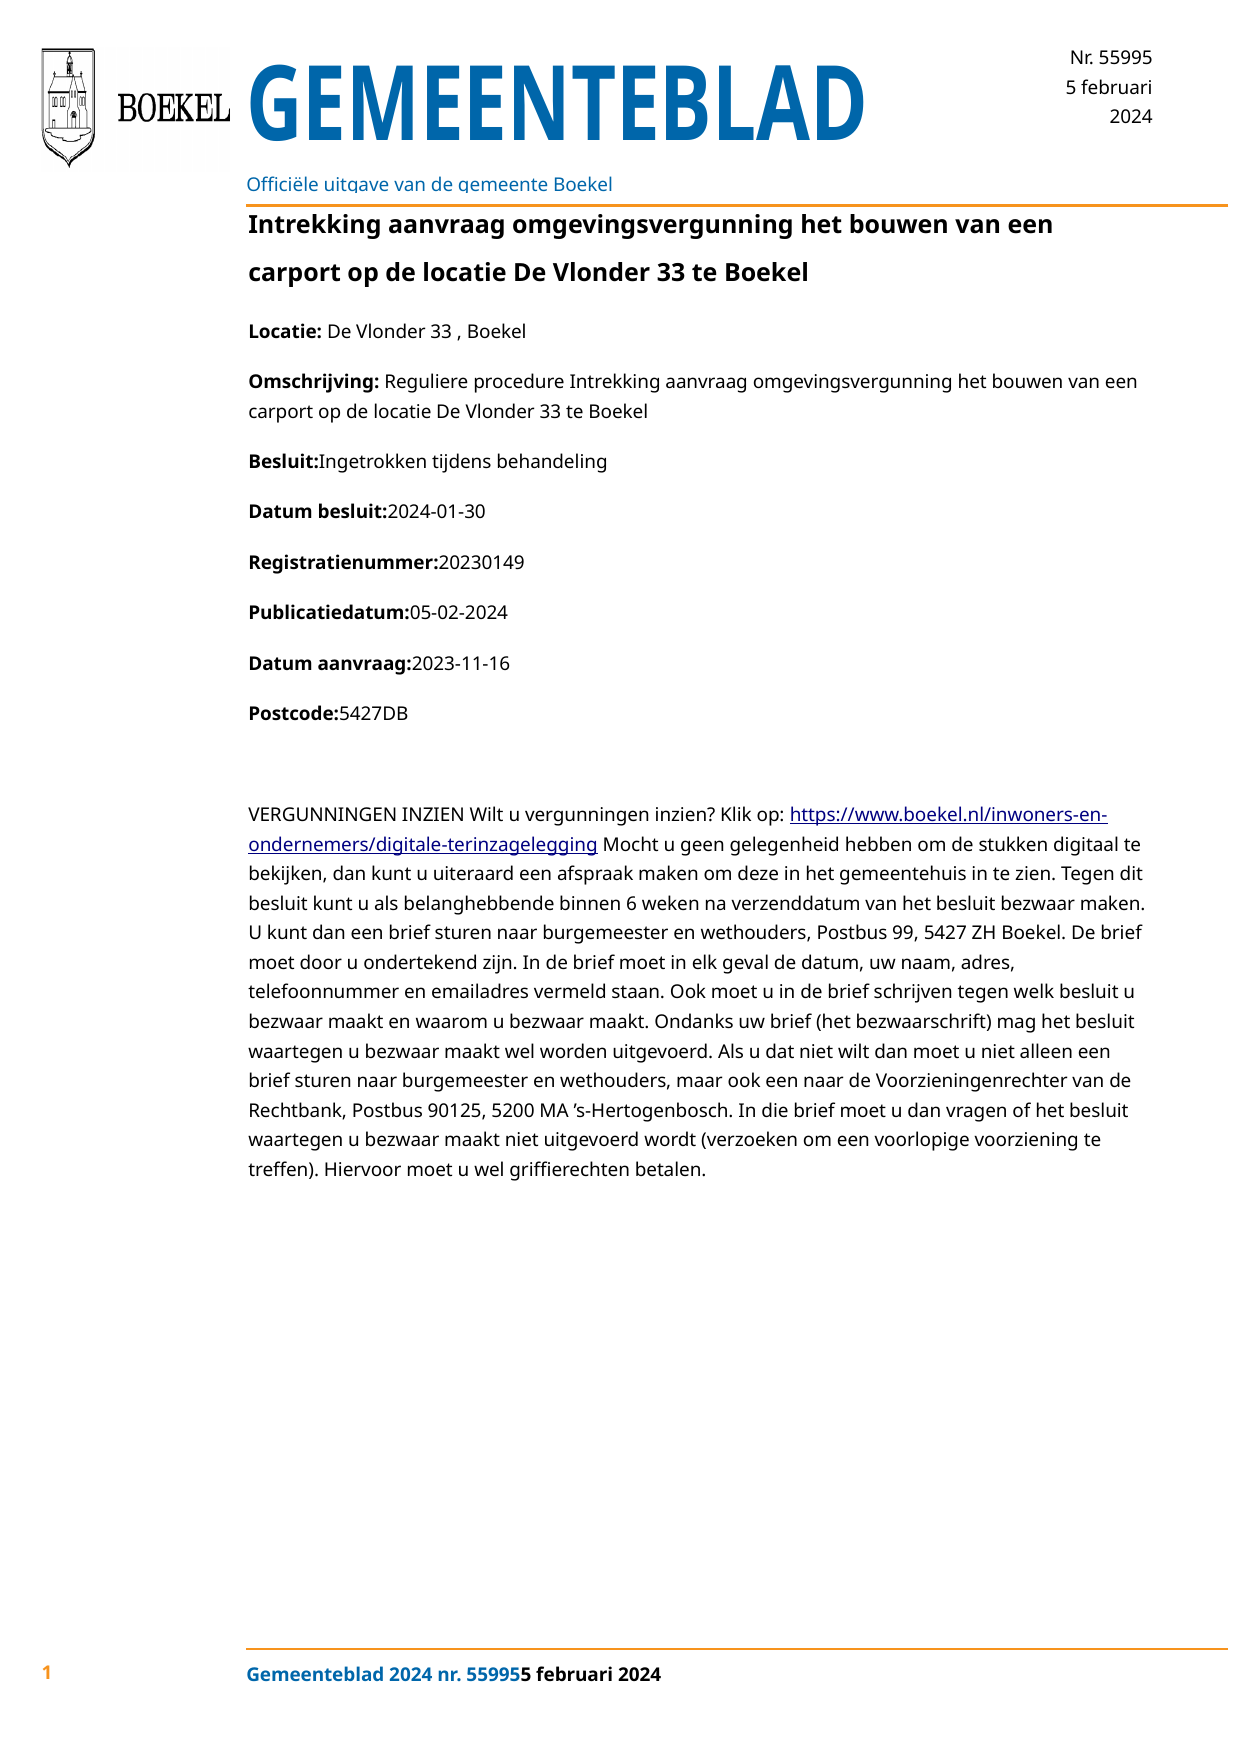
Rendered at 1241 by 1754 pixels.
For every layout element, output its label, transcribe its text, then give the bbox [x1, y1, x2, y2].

text Omschrijving: Reguliere procedure Intrekking aanvraag omgevingsvergunning het bouwen van een carport op de locatie De Vlonder 33 te Boekel [248, 368, 1152, 424]
text Datum aanvraag:2023-11-16 [248, 650, 1152, 676]
text Datum besluit:2024-01-30 [248, 499, 1152, 524]
text Intrekking aanvraag omgevingsvergunning het bouwen van een carport op de locatie De Vlonder 33 te Boekel [248, 207, 1152, 288]
text Besluit:Ingetrokken tijdens behandeling [248, 448, 1152, 474]
text Registratienummer:20230149 [248, 549, 1152, 575]
text Postcode:5427DB [248, 700, 1152, 726]
picture [41, 47, 231, 172]
text Locatie: De Vlonder 33 , Boekel [248, 318, 1152, 344]
text VERGUNNINGEN INZIEN Wilt u vergunningen inzien? Klik op: https://www.boekel.nl/inwoners-en-ondernemers/digitale-terinzagelegging Mocht u geen gelegenheid hebben om de stukken digitaal te bekijken, dan kunt u uiteraard een afspraak maken om deze in het gemeentehuis in te zien. Tegen dit besluit kunt u als belanghebbende binnen 6 weken na verzenddatum van het besluit bezwaar maken. U kunt dan een brief sturen naar burgemeester en wethouders, Postbus 99, 5427 ZH Boekel. De brief moet door u ondertekend zijn. In de brief moet in elk geval de datum, uw naam, adres, telefoonnummer en emailadres vermeld staan. Ook moet u in de brief schrijven tegen welk besluit u bezwaar maakt en waarom u bezwaar maakt. Ondanks uw brief (het bezwaarschrift) mag het besluit waartegen u bezwaar maakt wel worden uitgevoerd. Als u dat niet wilt dan moet u niet alleen een brief sturen naar burgemeester en wethouders, maar ook een naar de Voorzieningenrechter van de Rechtbank, Postbus 90125, 5200 MA ’s-Hertogenbosch. In die brief moet u dan vragen of het besluit waartegen u bezwaar maakt niet uitgevoerd wordt (verzoeken om een voorlopige voorziening te treffen). Hiervoor moet u wel griffierechten betalen. [248, 801, 1152, 1182]
text Publicatiedatum:05-02-2024 [248, 599, 1152, 625]
